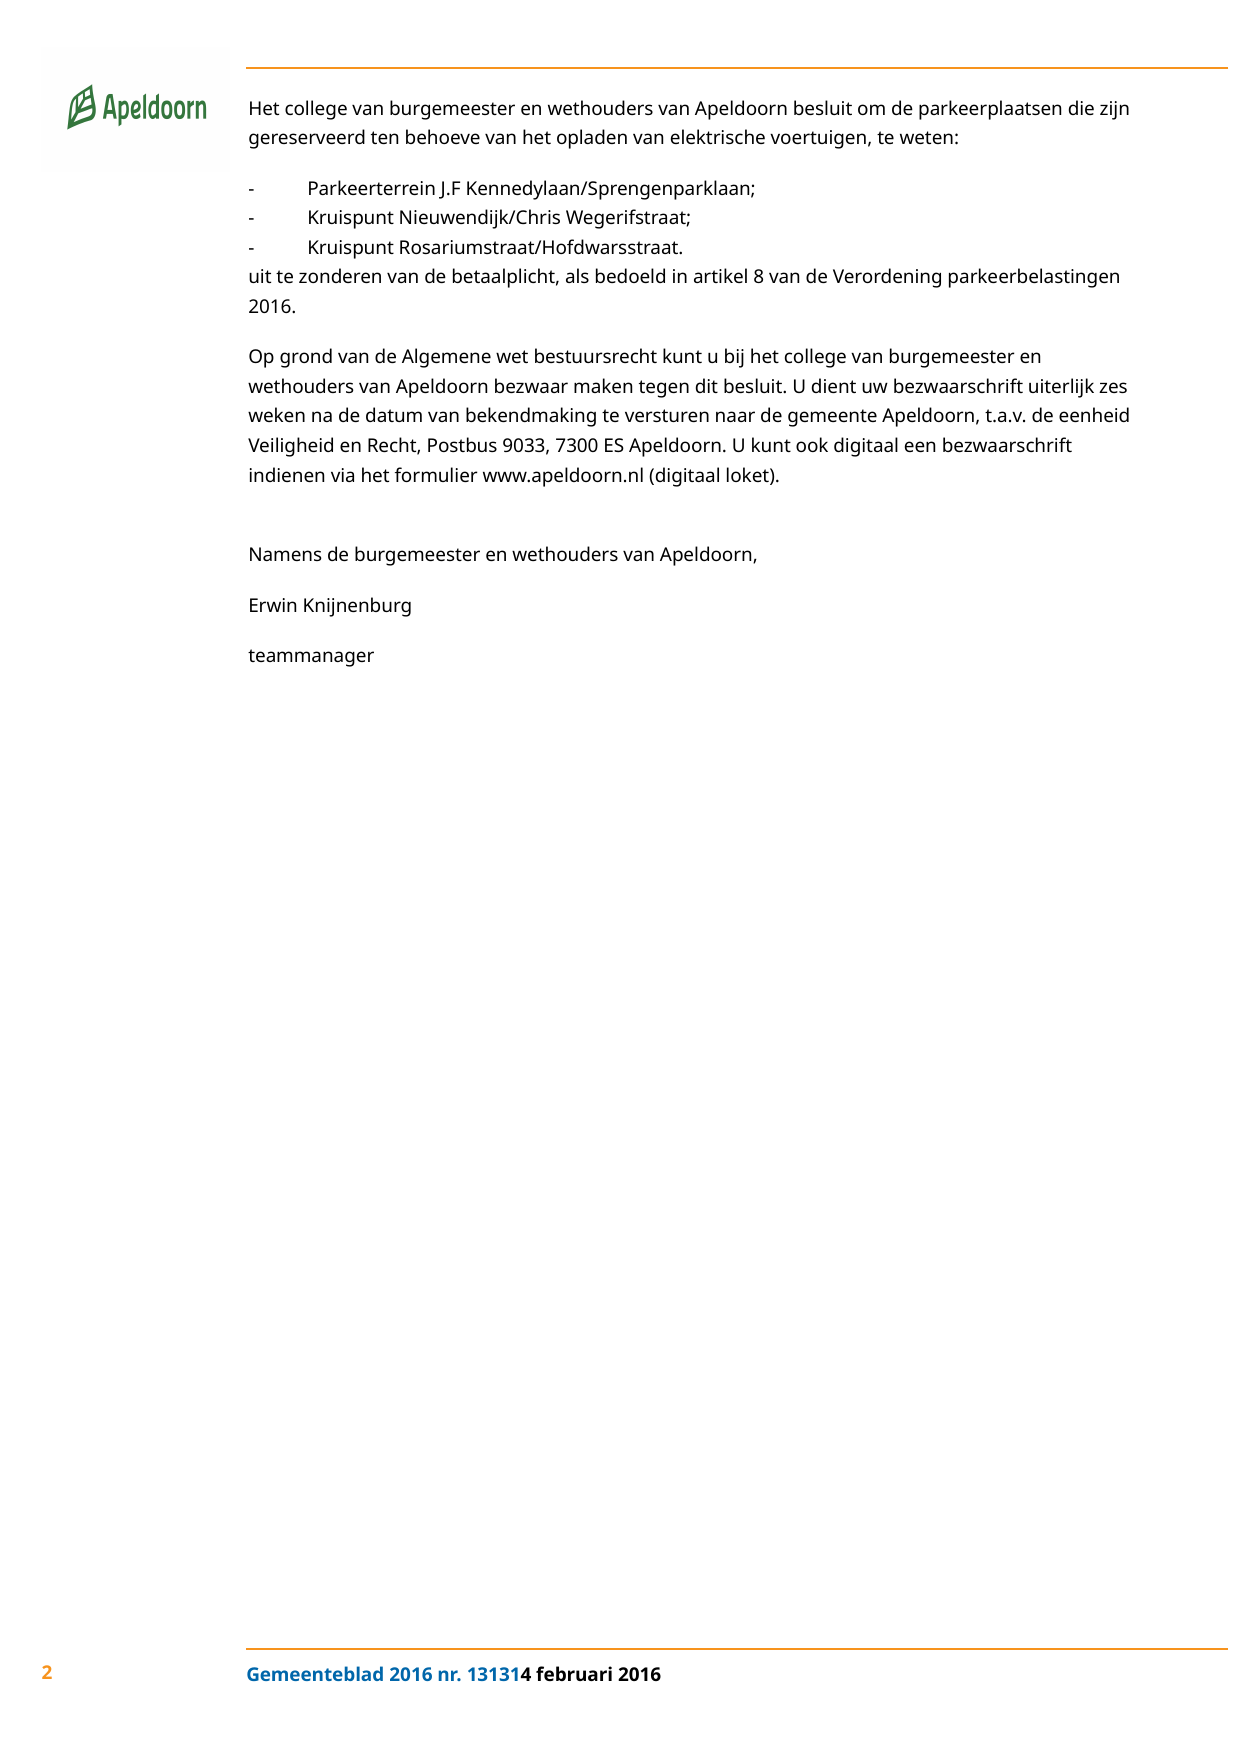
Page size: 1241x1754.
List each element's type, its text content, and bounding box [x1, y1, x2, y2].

text Namens de burgemeester en wethouders van Apeldoorn, [248, 541, 1152, 567]
text teammanager [248, 642, 1152, 668]
table_header [823, 513, 983, 538]
table_header [984, 513, 1152, 538]
list Kruispunt Rosariumstraat/Hofdwarsstraat. [248, 234, 1152, 260]
list Kruispunt Nieuwendijk/Chris Wegerifstraat; [248, 204, 1152, 230]
table_header [661, 513, 822, 538]
picture [41, 47, 231, 172]
list Parkeerterrein J.F Kennedylaan/Sprengenparklaan; [248, 175, 1152, 201]
text Het college van burgemeester en wethouders van Apeldoorn besluit om de parkeerplaatsen die zijn gereserveerd ten behoeve van het opladen van elektrische voertuigen, te weten: [248, 95, 1152, 150]
text Op grond van de Algemene wet bestuursrecht kunt u bij het college van burgemeester en wethouders van Apeldoorn bezwaar maken tegen dit besluit. U dient uw bezwaarschrift uiterlijk zes weken na de datum van bekendmaking te versturen naar de gemeente Apeldoorn, t.a.v. de eenheid Veiligheid en Recht, Postbus 9033, 7300 ES Apeldoorn. U kunt ook digitaal een bezwaarschrift indienen via het formulier www.apeldoorn.nl (digitaal loket). [248, 343, 1152, 488]
text uit te zonderen van de betaalplicht, als bedoeld in artikel 8 van de Verordening parkeerbelastingen 2016. [248, 263, 1152, 319]
text Erwin Knijnenburg [248, 592, 1152, 617]
table_header [248, 513, 661, 538]
